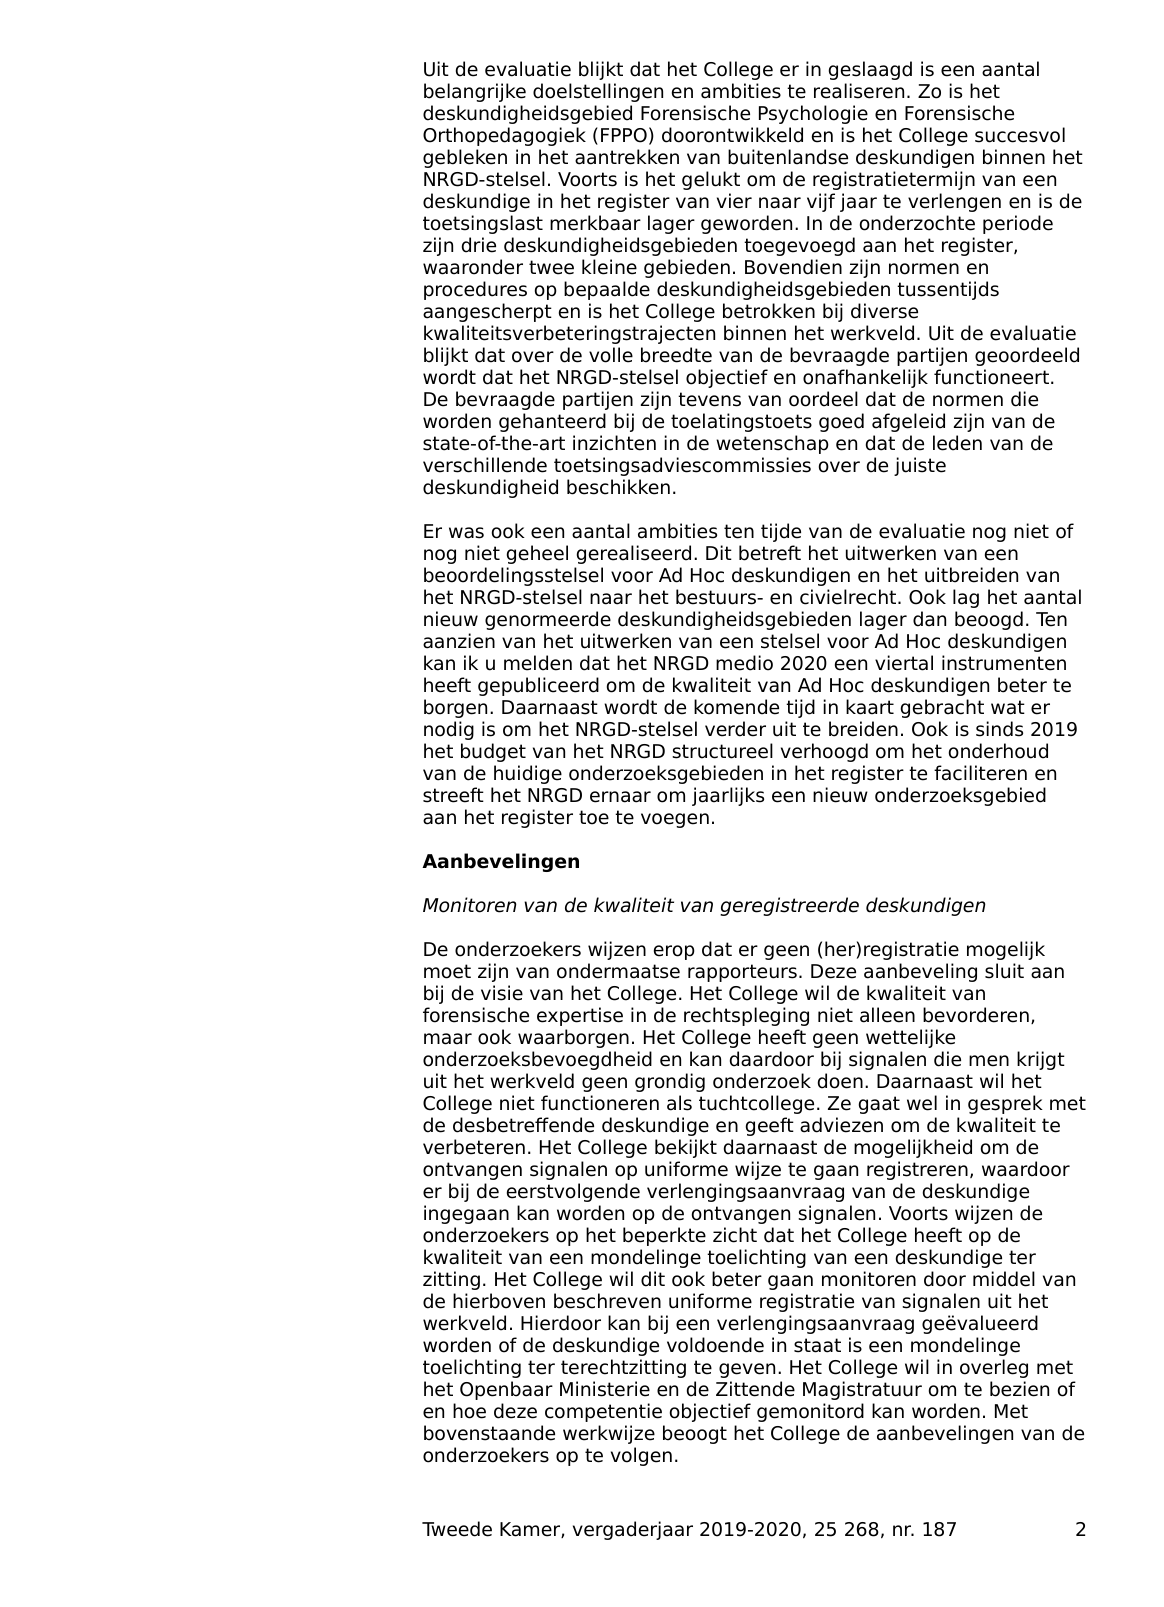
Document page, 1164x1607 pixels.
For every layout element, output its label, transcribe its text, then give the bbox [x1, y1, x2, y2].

text Er was ook een aantal ambities ten tijde van de evaluatie nog niet of nog niet geheel gerealiseerd. Dit betreft het uitwerken van een beoordelingsstelsel voor Ad Hoc deskundigen en het uitbreiden van het NRGD-stelsel naar het bestuurs- en civielrecht. Ook lag het aantal nieuw genormeerde deskundigheidsgebieden lager dan beoogd. Ten aanzien van het uitwerken van een stelsel voor Ad Hoc deskundigen kan ik u melden dat het NRGD medio 2020 een viertal instrumenten heeft gepubliceerd om de kwaliteit van Ad Hoc deskundigen beter te borgen. Daarnaast wordt de komende tijd in kaart gebracht wat er nodig is om het NRGD-stelsel verder uit te breiden. Ook is sinds 2019 het budget van het NRGD structureel verhoogd om het onderhoud van de huidige onderzoeksgebieden in het register te faciliteren en streeft het NRGD ernaar om jaarlijks een nieuw onderzoeksgebied aan het register toe te voegen. [422, 521, 1087, 828]
text Uit de evaluatie blijkt dat het College er in geslaagd is een aantal belangrijke doelstellingen en ambities te realiseren. Zo is het deskundigheidsgebied Forensische Psychologie en Forensische Orthopedagogiek (FPPO) doorontwikkeld en is het College succesvol gebleken in het aantrekken van buitenlandse deskundigen binnen het NRGD-stelsel. Voorts is het gelukt om de registratietermijn van een deskundige in het register van vier naar vijf jaar te verlengen en is de toetsingslast merkbaar lager geworden. In de onderzochte periode zijn drie deskundigheidsgebieden toegevoegd aan het register, waaronder twee kleine gebieden. Bovendien zijn normen en procedures op bepaalde deskundigheidsgebieden tussentijds aangescherpt en is het College betrokken bij diverse kwaliteitsverbeteringstrajecten binnen het werkveld. Uit de evaluatie blijkt dat over de volle breedte van de bevraagde partijen geoordeeld wordt dat het NRGD-stelsel objectief en onafhankelijk functioneert. De bevraagde partijen zijn tevens van oordeel dat de normen die worden gehanteerd bij de toelatingstoets goed afgeleid zijn van de state-of-the-art inzichten in de wetenschap en dat de leden van de verschillende toetsingsadviescommissies over de juiste deskundigheid beschikken. [422, 59, 1087, 499]
subtitle Monitoren van de kwaliteit van geregistreerde deskundigen [422, 895, 1087, 917]
subtitle Aanbevelingen [422, 851, 1087, 873]
text De onderzoekers wijzen erop dat er geen (her)registratie mogelijk moet zijn van ondermaatse rapporteurs. Deze aanbeveling sluit aan bij de visie van het College. Het College wil de kwaliteit van forensische expertise in de rechtspleging niet alleen bevorderen, maar ook waarborgen. Het College heeft geen wettelijke onderzoeksbevoegdheid en kan daardoor bij signalen die men krijgt uit het werkveld geen grondig onderzoek doen. Daarnaast wil het College niet functioneren als tuchtcollege. Ze gaat wel in gesprek met de desbetreffende deskundige en geeft adviezen om de kwaliteit te verbeteren. Het College bekijkt daarnaast de mogelijkheid om de ontvangen signalen op uniforme wijze te gaan registreren, waardoor er bij de eerstvolgende verlengingsaanvraag van de deskundige ingegaan kan worden op de ontvangen signalen. Voorts wijzen de onderzoekers op het beperkte zicht dat het College heeft op de kwaliteit van een mondelinge toelichting van een deskundige ter zitting. Het College wil dit ook beter gaan monitoren door middel van de hierboven beschreven uniforme registratie van signalen uit het werkveld. Hierdoor kan bij een verlengingsaanvraag geëvalueerd worden of de deskundige voldoende in staat is een mondelinge toelichting ter terechtzitting te geven. Het College wil in overleg met het Openbaar Ministerie en de Zittende Magistratuur om te bezien of en hoe deze competentie objectief gemonitord kan worden. Met bovenstaande werkwijze beoogt het College de aanbevelingen van de onderzoekers op te volgen. [422, 939, 1087, 1467]
